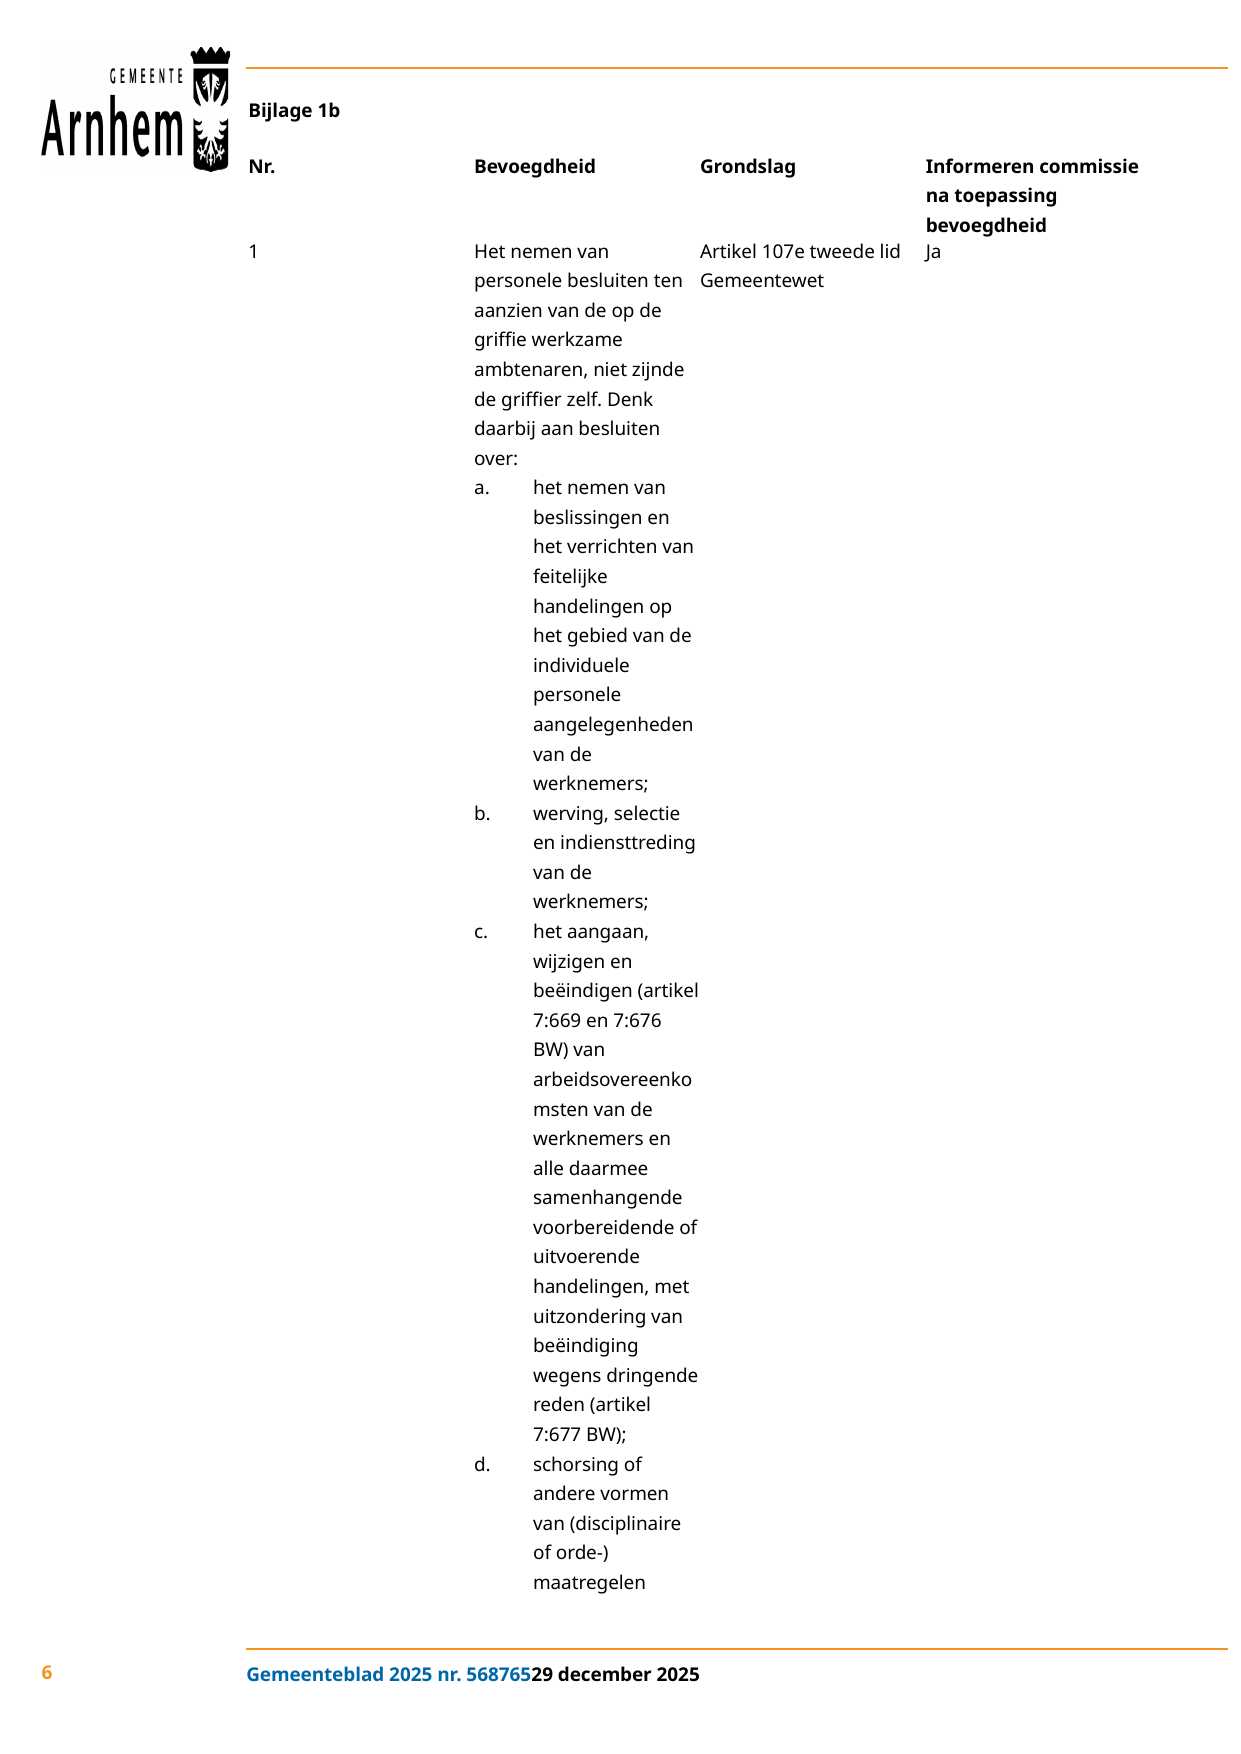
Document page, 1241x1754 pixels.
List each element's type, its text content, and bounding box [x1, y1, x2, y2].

table_cell Ja [926, 238, 1152, 1595]
text Bijlage 1b [248, 95, 1152, 123]
table_cell 1 [248, 238, 474, 1595]
table_cell Artikel 107e tweede lid Gemeentewet [700, 238, 926, 1595]
table_header Grondslag [700, 153, 926, 238]
picture [41, 47, 231, 172]
table_header Nr. [248, 153, 474, 238]
table_header Informeren commissie na toepassing bevoegdheid [926, 153, 1152, 238]
table_cell Het nemen van personele besluiten ten aanzien van de op de griffie werkzame ambtenaren, niet zijnde de griffier zelf. Denk daarbij aan besluiten over: het nemen van beslissingen en het verrichten van feitelijke handelingen op het gebied van de individuele personele aangelegenheden van de werknemers; werving, selectie en indiensttreding van de werknemers; het aangaan, wijzigen en beëindigen (artikel 7:669 en 7:676 BW) van arbeidsovereenkomsten van de werknemers en alle daarmee samenhangende voorbereidende of uitvoerende handelingen, met uitzondering van beëindiging wegens dringende reden (artikel 7:677 BW); schorsing of andere vormen van (disciplinaire of orde-) maatregelen [474, 238, 700, 1595]
table_header Bevoegdheid [474, 153, 700, 238]
